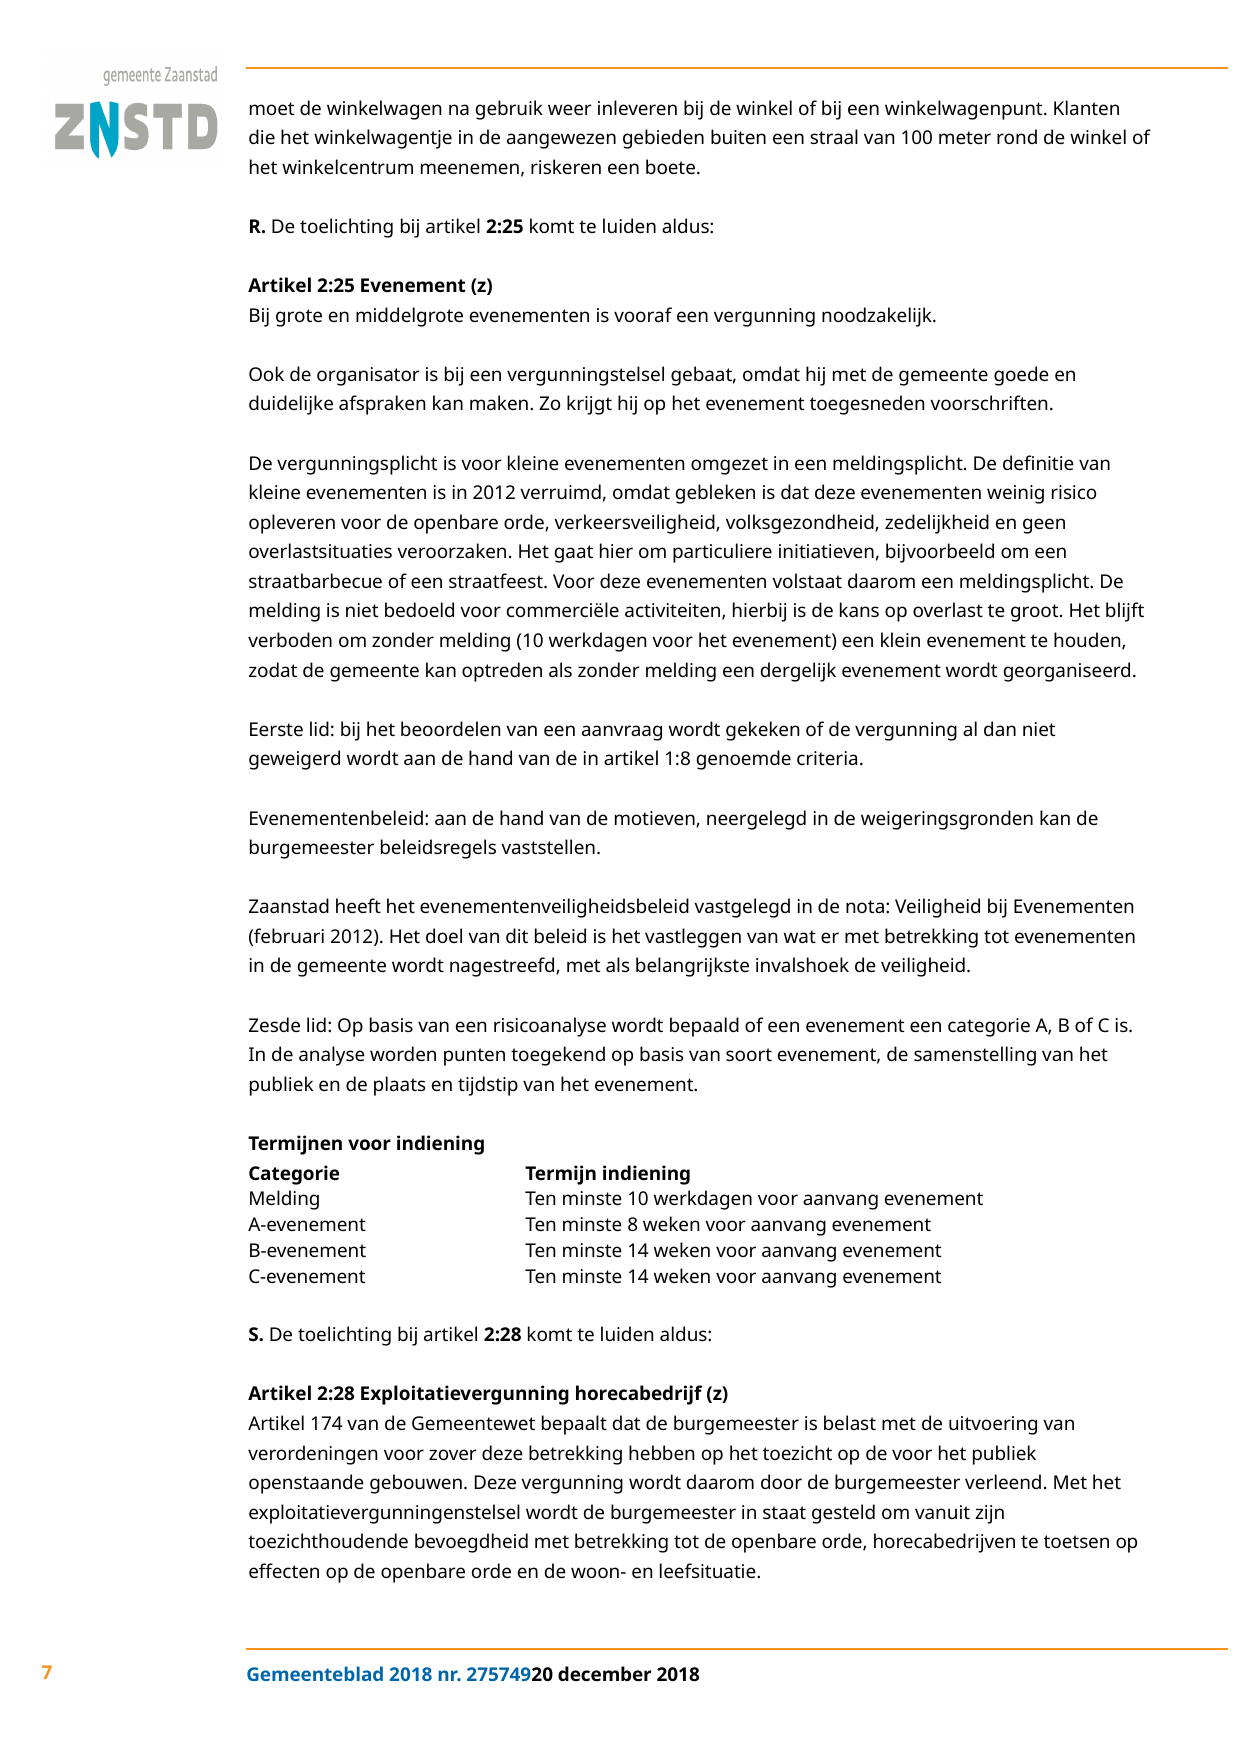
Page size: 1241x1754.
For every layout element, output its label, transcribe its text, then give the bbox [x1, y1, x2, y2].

text Artikel 174 van de Gemeentewet bepaalt dat de burgemeester is belast met de uitvoering van verordeningen voor zover deze betrekking hebben op het toezicht op de voor het publiek openstaande gebouwen. Deze vergunning wordt daarom door de burgemeester verleend. Met het exploitatievergunningenstelsel wordt de burgemeester in staat gesteld om vanuit zijn toezichthoudende bevoegdheid met betrekking tot de openbare orde, horecabedrijven te toetsen op effecten op de openbare orde en de woon- en leefsituatie. [248, 1410, 1152, 1584]
table_header Categorie [248, 1160, 525, 1186]
table_cell Melding [248, 1186, 525, 1211]
table_cell C-evenement [248, 1263, 525, 1288]
text Termijnen voor indiening [248, 1130, 1152, 1156]
table_cell Ten minste 14 weken voor aanvang evenement [525, 1263, 1152, 1288]
text Ook de organisator is bij een vergunningstelsel gebaat, omdat hij met de gemeente goede en duidelijke afspraken kan maken. Zo krijgt hij op het evenement toegesneden voorschriften. [248, 361, 1152, 416]
text Zaanstad heeft het evenementenveiligheidsbeleid vastgelegd in de nota: Veiligheid bij Evenementen (februari 2012). Het doel van dit beleid is het vastleggen van wat er met betrekking tot evenementen in de gemeente wordt nagestreefd, met als belangrijkste invalshoek de veiligheid. [248, 893, 1152, 978]
table_cell Ten minste 10 werkdagen voor aanvang evenement [525, 1186, 1152, 1211]
text Artikel 2:25 Evenement (z) [248, 272, 1152, 298]
text Eerste lid: bij het beoordelen van een aanvraag wordt gekeken of de vergunning al dan niet geweigerd wordt aan de hand van de in artikel 1:8 genoemde criteria. [248, 716, 1152, 771]
text moet de winkelwagen na gebruik weer inleveren bij de winkel of bij een winkelwagenpunt. Klanten die het winkelwagentje in de aangewezen gebieden buiten een straal van 100 meter rond de winkel of het winkelcentrum meenemen, riskeren een boete. [248, 95, 1152, 180]
text S. De toelichting bij artikel 2:28 komt te luiden aldus: [248, 1321, 1152, 1347]
picture [41, 47, 231, 172]
text Artikel 2:28 Exploitatievergunning horecabedrijf (z) [248, 1381, 1152, 1406]
text Evenementenbeleid: aan de hand van de motieven, neergelegd in de weigeringsgronden kan de burgemeester beleidsregels vaststellen. [248, 805, 1152, 860]
text Zesde lid: Op basis van een risicoanalyse wordt bepaald of een evenement een categorie A, B of C is. In de analyse worden punten toegekend op basis van soort evenement, de samenstelling van het publiek en de plaats en tijdstip van het evenement. [248, 1012, 1152, 1097]
table_cell Ten minste 8 weken voor aanvang evenement [525, 1211, 1152, 1237]
table_header Termijn indiening [525, 1160, 1152, 1186]
text De vergunningsplicht is voor kleine evenementen omgezet in een meldingsplicht. De definitie van kleine evenementen is in 2012 verruimd, omdat gebleken is dat deze evenementen weinig risico opleveren voor de openbare orde, verkeersveiligheid, volksgezondheid, zedelijkheid en geen overlastsituaties veroorzaken. Het gaat hier om particuliere initiatieven, bijvoorbeeld om een straatbarbecue of een straatfeest. Voor deze evenementen volstaat daarom een meldingsplicht. De melding is niet bedoeld voor commerciële activiteiten, hierbij is de kans op overlast te groot. Het blijft verboden om zonder melding (10 werkdagen voor het evenement) een klein evenement te houden, zodat de gemeente kan optreden als zonder melding een dergelijk evenement wordt georganiseerd. [248, 450, 1152, 683]
table_cell A-evenement [248, 1211, 525, 1237]
table_cell Ten minste 14 weken voor aanvang evenement [525, 1237, 1152, 1263]
text R. De toelichting bij artikel 2:25 komt te luiden aldus: [248, 213, 1152, 239]
text Bij grote en middelgrote evenementen is vooraf een vergunning noodzakelijk. [248, 302, 1152, 328]
table_cell B-evenement [248, 1237, 525, 1263]
